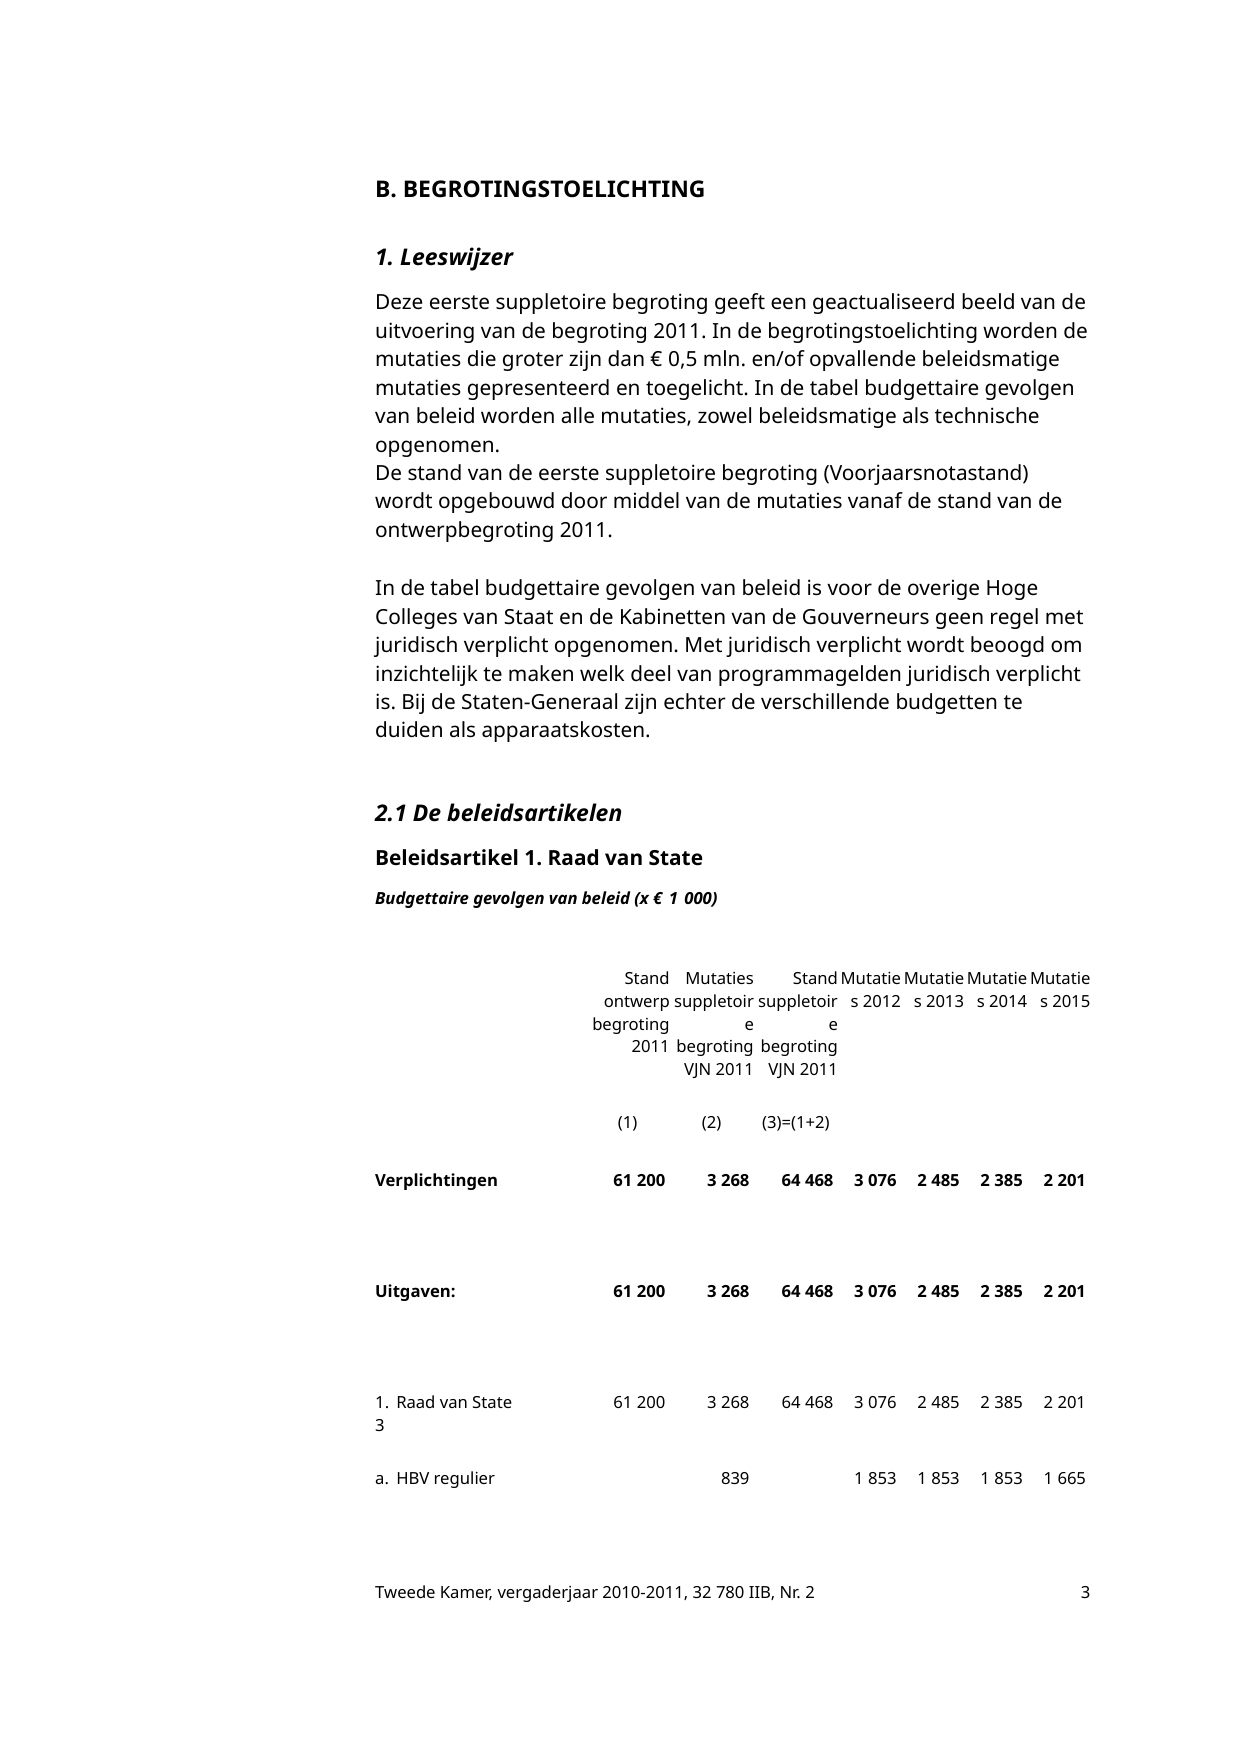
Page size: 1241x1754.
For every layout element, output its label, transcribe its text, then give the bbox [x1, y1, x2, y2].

table_cell [838, 1222, 901, 1280]
table_cell [901, 1222, 964, 1280]
table_cell [754, 1333, 838, 1391]
table_cell 3 076 [838, 1280, 901, 1333]
table_cell 2 201 [1027, 1280, 1090, 1333]
table_cell 3 076 [838, 1169, 901, 1222]
table_cell [1027, 1333, 1090, 1391]
table_cell 1 853 [901, 1467, 964, 1525]
subtitle B. BEGROTINGSTOELICHTING [375, 172, 1090, 204]
table_cell [375, 1333, 396, 1391]
table_cell 2 485 [901, 1280, 964, 1333]
table_cell 2 201 [1027, 1391, 1090, 1467]
table_cell 3 268 [669, 1280, 753, 1333]
table_cell 64 468 [754, 1280, 838, 1333]
table_cell 1 665 [1027, 1467, 1090, 1525]
table_cell 1.3 [375, 1391, 396, 1467]
table_header Mutaties 2013 [901, 967, 964, 1110]
table_cell 3 076 [838, 1391, 901, 1467]
table_cell 64 468 [754, 1391, 838, 1467]
table_cell 61 200 [585, 1169, 669, 1222]
table_header Mutaties 2012 [838, 967, 901, 1110]
table_cell 3 268 [669, 1391, 753, 1467]
table_cell Verplichtingen [375, 1169, 585, 1222]
table_cell 2 385 [964, 1169, 1027, 1222]
table_cell [964, 1222, 1027, 1280]
table_cell [669, 1333, 753, 1391]
table_cell HBV regulier [396, 1467, 585, 1525]
table_cell 1 853 [964, 1467, 1027, 1525]
table_cell [375, 1222, 396, 1280]
table_cell [901, 1333, 964, 1391]
table_cell [901, 1110, 964, 1169]
subtitle 1. Leeswijzer [375, 241, 1090, 272]
table_cell Uitgaven: [375, 1280, 585, 1333]
table_header [396, 967, 585, 1110]
table_cell [396, 1222, 585, 1280]
table_header Mutaties 2015 [1027, 967, 1090, 1110]
table_cell [754, 1467, 838, 1525]
table_cell [375, 1110, 396, 1169]
table_cell [1027, 1222, 1090, 1280]
table_cell (3)=(1+2) [754, 1110, 838, 1169]
table_cell [585, 1333, 669, 1391]
table_cell (1) [585, 1110, 669, 1169]
table_cell [669, 1222, 753, 1280]
table_cell [964, 1333, 1027, 1391]
text De stand van de eerste suppletoire begroting (Voorjaarsnotastand) wordt opgebouwd door middel van de mutaties vanaf de stand van de ontwerpbegroting 2011. [375, 458, 1090, 543]
text Deze eerste suppletoire begroting geeft een geactualiseerd beeld van de uitvoering van de begroting 2011. In de begrotingstoelichting worden de mutaties die groter zijn dan € 0,5 mln. en/of opvallende beleidsmatige mutaties gepresenteerd en toegelicht. In de tabel budgettaire gevolgen van beleid worden alle mutaties, zowel beleidsmatige als technische opgenomen. [375, 287, 1090, 458]
table_header Stand ontwerp begroting 2011 [585, 967, 669, 1110]
table_cell a. [375, 1467, 396, 1525]
table_cell [838, 1110, 901, 1169]
table_cell [964, 1110, 1027, 1169]
table_header [375, 967, 396, 1110]
table_cell 3 268 [669, 1169, 753, 1222]
table_cell [585, 1467, 669, 1525]
table_cell [396, 1333, 585, 1391]
table_header Mutaties suppletoire begroting VJN 2011 [669, 967, 753, 1110]
text Budgettaire gevolgen van beleid (x € 1 000) [375, 886, 1090, 909]
table_cell [754, 1222, 838, 1280]
table_cell 61 200 [585, 1391, 669, 1467]
table_header Stand suppletoire begroting VJN 2011 [754, 967, 838, 1110]
table_cell [838, 1333, 901, 1391]
text Beleidsartikel 1. Raad van State [375, 843, 1090, 871]
table_cell 2 385 [964, 1391, 1027, 1467]
table_cell [1027, 1110, 1090, 1169]
subtitle 2.1 De beleidsartikelen [375, 797, 1090, 828]
table_cell [585, 1222, 669, 1280]
table_cell 61 200 [585, 1280, 669, 1333]
table_cell 2 485 [901, 1169, 964, 1222]
table_header Mutaties 2014 [964, 967, 1027, 1110]
table_cell [396, 1110, 585, 1169]
table_cell 64 468 [754, 1169, 838, 1222]
text In de tabel budgettaire gevolgen van beleid is voor de overige Hoge Colleges van Staat en de Kabinetten van de Gouverneurs geen regel met juridisch verplicht opgenomen. Met juridisch verplicht wordt beoogd om inzichtelijk te maken welk deel van programmagelden juridisch verplicht is. Bij de Staten-Generaal zijn echter de verschillende budgetten te duiden als apparaatskosten. [375, 573, 1090, 744]
table_cell 839 [669, 1467, 753, 1525]
table_cell 1 853 [838, 1467, 901, 1525]
table_cell (2) [669, 1110, 753, 1169]
table_cell Raad van State [396, 1391, 585, 1467]
table_cell 2 385 [964, 1280, 1027, 1333]
table_cell 2 201 [1027, 1169, 1090, 1222]
table_cell 2 485 [901, 1391, 964, 1467]
